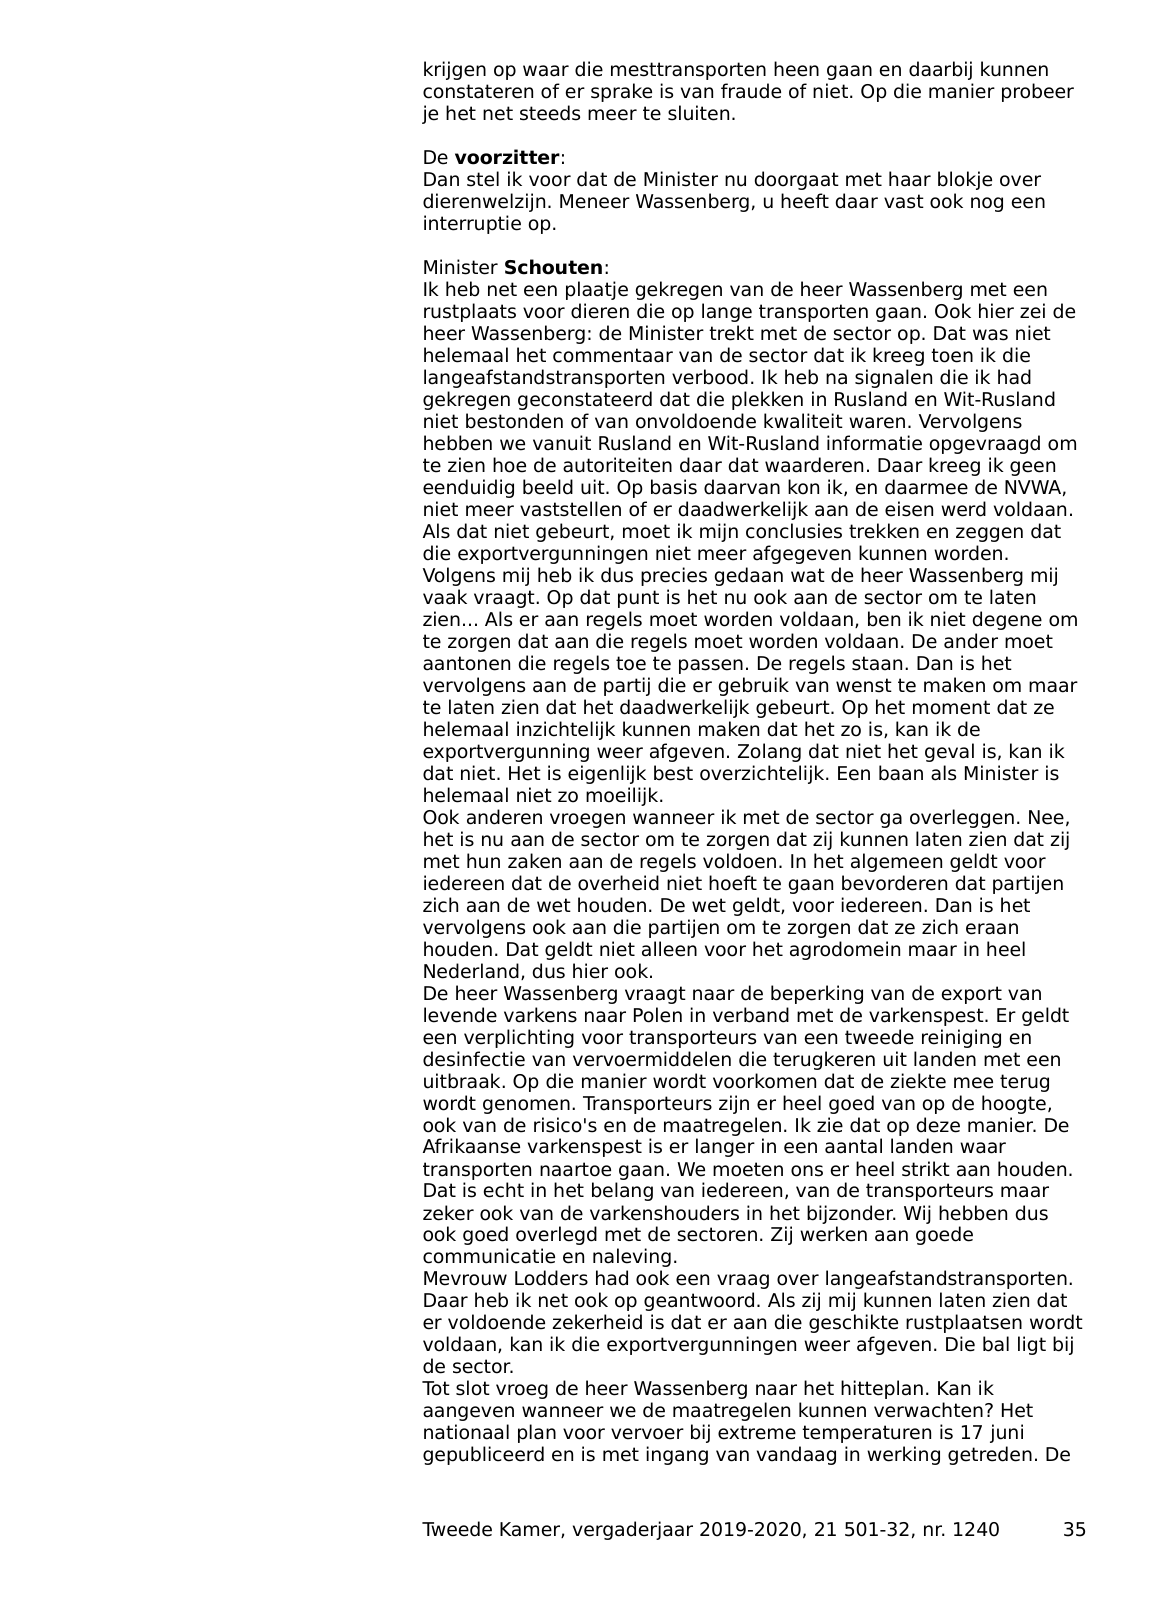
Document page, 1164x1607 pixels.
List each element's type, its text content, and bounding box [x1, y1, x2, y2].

text Tot slot vroeg de heer Wassenberg naar het hitteplan. Kan ik aangeven wanneer we de maatregelen kunnen verwachten? Het nationaal plan voor vervoer bij extreme temperaturen is 17 juni gepubliceerd en is met ingang van vandaag in werking getreden. De [422, 1378, 1087, 1466]
text Volgens mij heb ik dus precies gedaan wat de heer Wassenberg mij vaak vraagt. Op dat punt is het nu ook aan de sector om te laten zien... Als er aan regels moet worden voldaan, ben ik niet degene om te zorgen dat aan die regels moet worden voldaan. De ander moet aantonen die regels toe te passen. De regels staan. Dan is het vervolgens aan de partij die er gebruik van wenst te maken om maar te laten zien dat het daadwerkelijk gebeurt. Op het moment dat ze helemaal inzichtelijk kunnen maken dat het zo is, kan ik de exportvergunning weer afgeven. Zolang dat niet het geval is, kan ik dat niet. Het is eigenlijk best overzichtelijk. Een baan als Minister is helemaal niet zo moeilijk. [422, 565, 1087, 807]
text De heer Wassenberg vraagt naar de beperking van de export van levende varkens naar Polen in verband met de varkenspest. Er geldt een verplichting voor transporteurs van een tweede reiniging en desinfectie van vervoermiddelen die terugkeren uit landen met een uitbraak. Op die manier wordt voorkomen dat de ziekte mee terug wordt genomen. Transporteurs zijn er heel goed van op de hoogte, ook van de risico's en de maatregelen. Ik zie dat op deze manier. De Afrikaanse varkenspest is er langer in een aantal landen waar transporten naartoe gaan. We moeten ons er heel strikt aan houden. Dat is echt in het belang van iedereen, van de transporteurs maar zeker ook van de varkenshouders in het bijzonder. Wij hebben dus ook goed overlegd met de sectoren. Zij werken aan goede communicatie en naleving. [422, 983, 1087, 1268]
text krijgen op waar die mesttransporten heen gaan en daarbij kunnen constateren of er sprake is van fraude of niet. Op die manier probeer je het net steeds meer te sluiten. [422, 59, 1087, 125]
text De voorzitter: [422, 147, 1087, 169]
text Ik heb net een plaatje gekregen van de heer Wassenberg met een rustplaats voor dieren die op lange transporten gaan. Ook hier zei de heer Wassenberg: de Minister trekt met de sector op. Dat was niet helemaal het commentaar van de sector dat ik kreeg toen ik die langeafstandstransporten verbood. Ik heb na signalen die ik had gekregen geconstateerd dat die plekken in Rusland en Wit-Rusland niet bestonden of van onvoldoende kwaliteit waren. Vervolgens hebben we vanuit Rusland en Wit-Rusland informatie opgevraagd om te zien hoe de autoriteiten daar dat waarderen. Daar kreeg ik geen eenduidig beeld uit. Op basis daarvan kon ik, en daarmee de NVWA, niet meer vaststellen of er daadwerkelijk aan de eisen werd voldaan. Als dat niet gebeurt, moet ik mijn conclusies trekken en zeggen dat die exportvergunningen niet meer afgegeven kunnen worden. [422, 279, 1087, 565]
text Minister Schouten: [422, 257, 1087, 279]
text Ook anderen vroegen wanneer ik met de sector ga overleggen. Nee, het is nu aan de sector om te zorgen dat zij kunnen laten zien dat zij met hun zaken aan de regels voldoen. In het algemeen geldt voor iedereen dat de overheid niet hoeft te gaan bevorderen dat partijen zich aan de wet houden. De wet geldt, voor iedereen. Dan is het vervolgens ook aan die partijen om te zorgen dat ze zich eraan houden. Dat geldt niet alleen voor het agrodomein maar in heel Nederland, dus hier ook. [422, 807, 1087, 983]
text Mevrouw Lodders had ook een vraag over langeafstandstransporten. Daar heb ik net ook op geantwoord. Als zij mij kunnen laten zien dat er voldoende zekerheid is dat er aan die geschikte rustplaatsen wordt voldaan, kan ik die exportvergunningen weer afgeven. Die bal ligt bij de sector. [422, 1268, 1087, 1378]
text Dan stel ik voor dat de Minister nu doorgaat met haar blokje over dierenwelzijn. Meneer Wassenberg, u heeft daar vast ook nog een interruptie op. [422, 169, 1087, 235]
